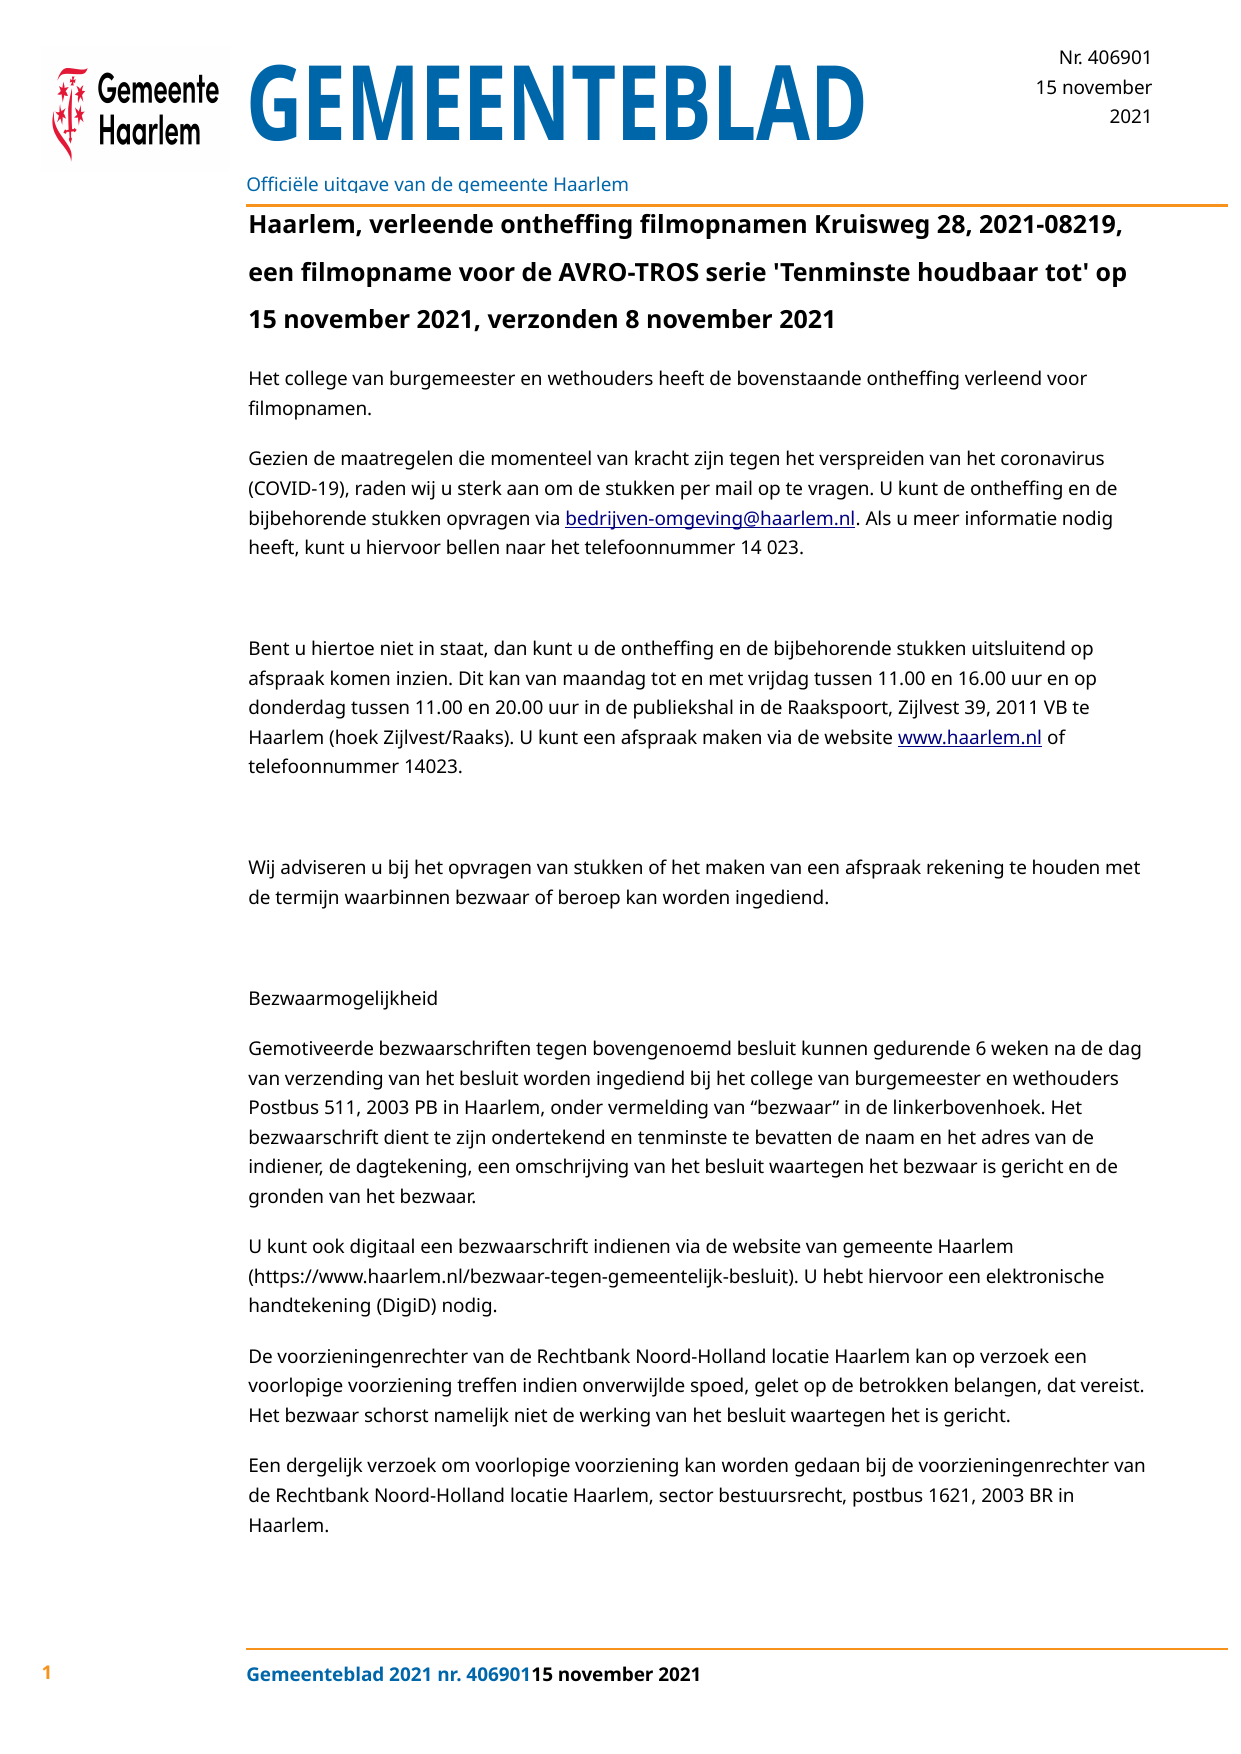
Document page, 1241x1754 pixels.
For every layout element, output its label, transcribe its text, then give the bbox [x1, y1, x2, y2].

text Gezien de maatregelen die momenteel van kracht zijn tegen het verspreiden van het coronavirus (COVID-19), raden wij u sterk aan om de stukken per mail op te vragen. U kunt de ontheffing en de bijbehorende stukken opvragen via bedrijven-omgeving@haarlem.nl. Als u meer informatie nodig heeft, kunt u hiervoor bellen naar het telefoonnummer 14 023. [248, 446, 1152, 560]
text U kunt ook digitaal een bezwaarschrift indienen via de website van gemeente Haarlem (https://www.haarlem.nl/bezwaar-tegen-gemeentelijk-besluit). U hebt hiervoor een elektronische handtekening (DigiD) nodig. [248, 1233, 1152, 1318]
text Bezwaarmogelijkheid [248, 985, 1152, 1010]
text Een dergelijk verzoek om voorlopige voorziening kan worden gedaan bij de voorzieningenrechter van de Rechtbank Noord-Holland locatie Haarlem, sector bestuursrecht, postbus 1621, 2003 BR in Haarlem. [248, 1453, 1152, 1537]
text De voorzieningenrechter van de Rechtbank Noord-Holland locatie Haarlem kan op verzoek een voorlopige voorziening treffen indien onverwijlde spoed, gelet op de betrokken belangen, dat vereist. Het bezwaar schorst namelijk niet de werking van het besluit waartegen het is gericht. [248, 1343, 1152, 1428]
picture [41, 47, 231, 172]
text Haarlem, verleende ontheffing filmopnamen Kruisweg 28, 2021-08219, een filmopname voor de AVRO-TROS serie 'Tenminste houdbaar tot' op 15 november 2021, verzonden 8 november 2021 [248, 207, 1152, 336]
text Gemotiveerde bezwaarschriften tegen bovengenoemd besluit kunnen gedurende 6 weken na de dag van verzending van het besluit worden ingediend bij het college van burgemeester en wethouders Postbus 511, 2003 PB in Haarlem, onder vermelding van “bezwaar” in de linkerbovenhoek. Het bezwaarschrift dient te zijn ondertekend en tenminste te bevatten de naam en het adres van de indiener, de dagtekening, een omschrijving van het besluit waartegen het bezwaar is gericht en de gronden van het bezwaar. [248, 1035, 1152, 1209]
text Wij adviseren u bij het opvragen van stukken of het maken van een afspraak rekening te houden met de termijn waarbinnen bezwaar of beroep kan worden ingediend. [248, 854, 1152, 909]
text Het college van burgemeester en wethouders heeft de bovenstaande ontheffing verleend voor filmopnamen. [248, 366, 1152, 421]
text Bent u hiertoe niet in staat, dan kunt u de ontheffing en de bijbehorende stukken uitsluitend op afspraak komen inzien. Dit kan van maandag tot en met vrijdag tussen 11.00 en 16.00 uur en op donderdag tussen 11.00 en 20.00 uur in de publiekshal in de Raakspoort, Zijlvest 39, 2011 VB te Haarlem (hoek Zijlvest/Raaks). U kunt een afspraak maken via de website www.haarlem.nl of telefoonnummer 14023. [248, 635, 1152, 779]
